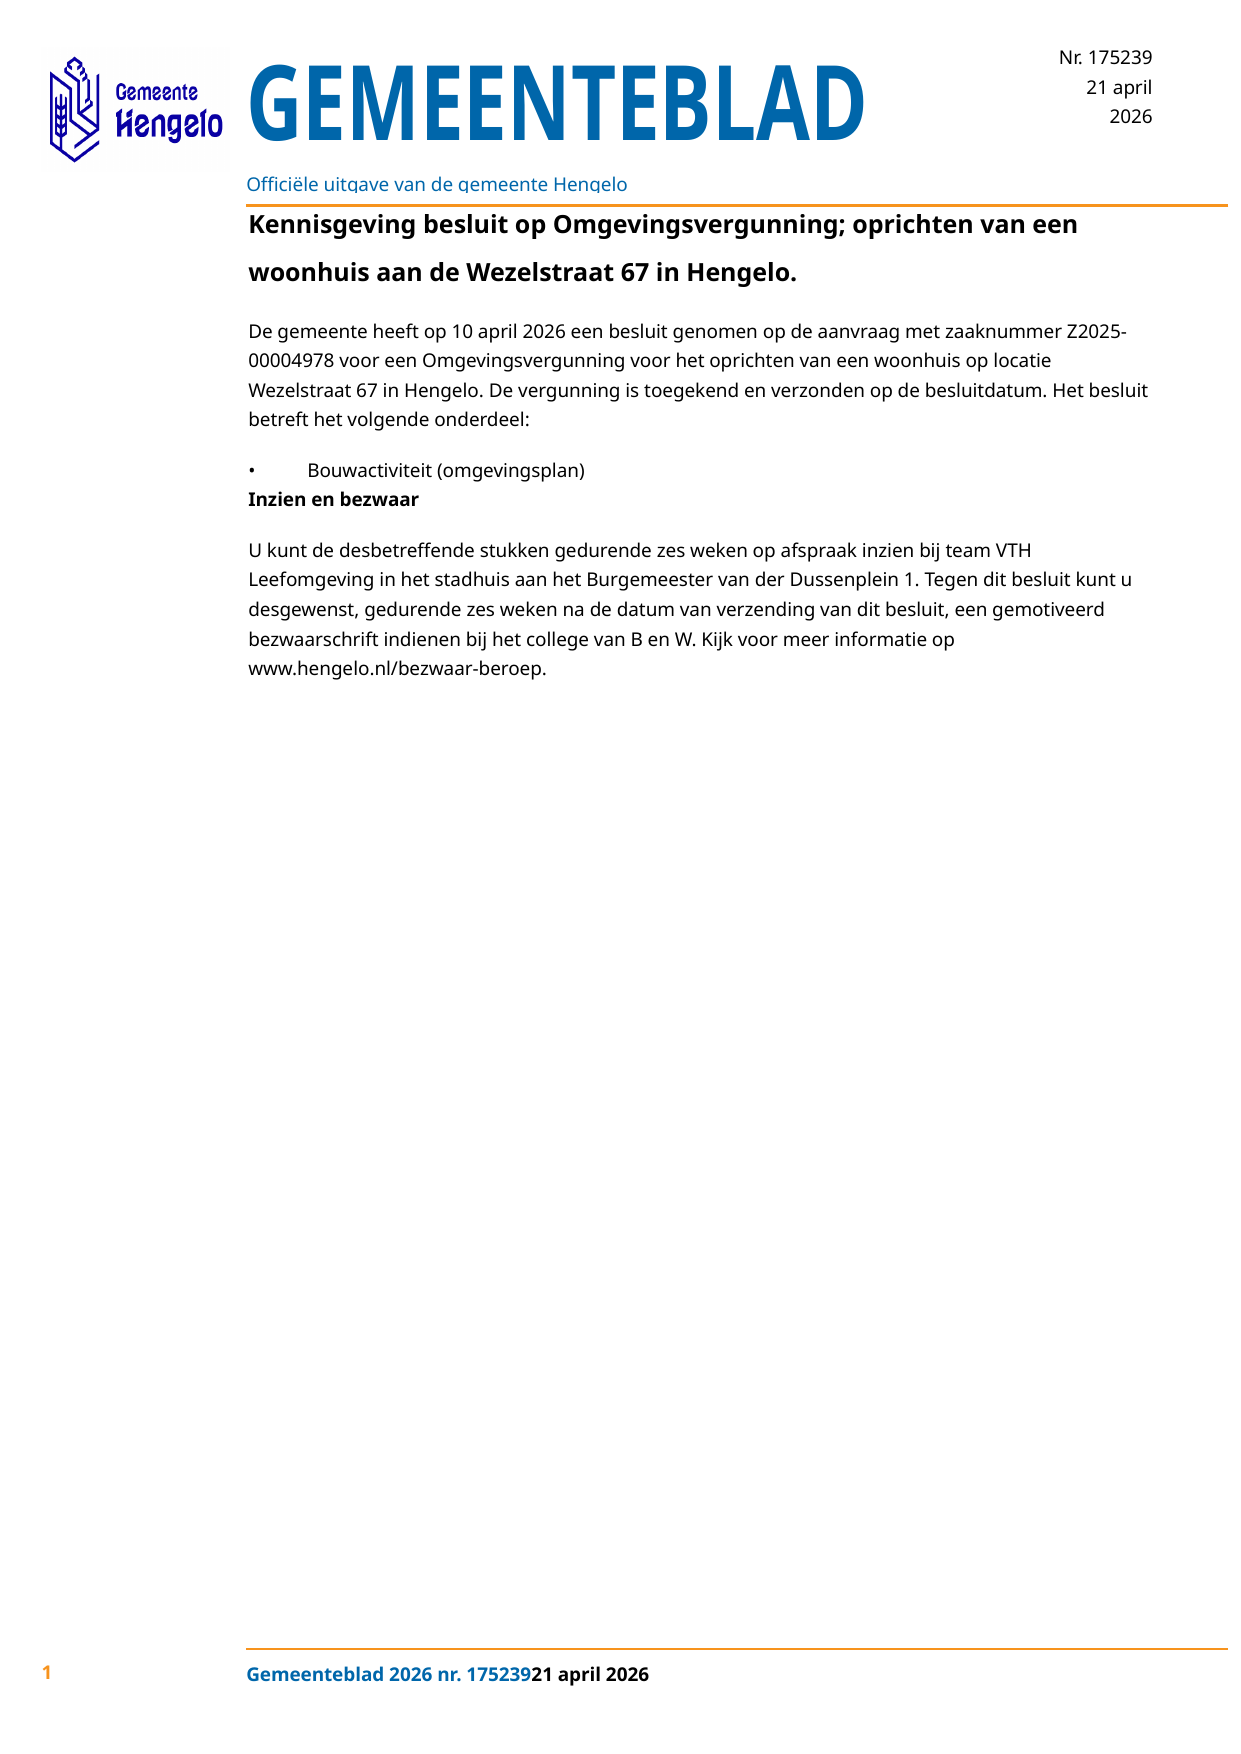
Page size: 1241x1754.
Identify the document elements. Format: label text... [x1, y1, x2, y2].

text U kunt de desbetreffende stukken gedurende zes weken op afspraak inzien bij team VTH Leefomgeving in het stadhuis aan het Burgemeester van der Dussenplein 1. Tegen dit besluit kunt u desgewenst, gedurende zes weken na de datum van verzending van dit besluit, een gemotiveerd bezwaarschrift indienen bij het college van B en W. Kijk voor meer informatie op www.hengelo.nl/bezwaar-beroep. [248, 537, 1152, 681]
text De gemeente heeft op 10 april 2026 een besluit genomen op de aanvraag met zaaknummer Z2025-00004978 voor een Omgevingsvergunning voor het oprichten van een woonhuis op locatie Wezelstraat 67 in Hengelo. De vergunning is toegekend en verzonden op de besluitdatum. Het besluit betreft het volgende onderdeel: [248, 318, 1152, 432]
picture [41, 47, 231, 172]
text Kennisgeving besluit op Omgevingsvergunning; oprichten van een woonhuis aan de Wezelstraat 67 in Hengelo. [248, 207, 1152, 288]
list Bouwactiviteit (omgevingsplan) [248, 457, 1152, 483]
text Inzien en bezwaar [248, 487, 1152, 512]
